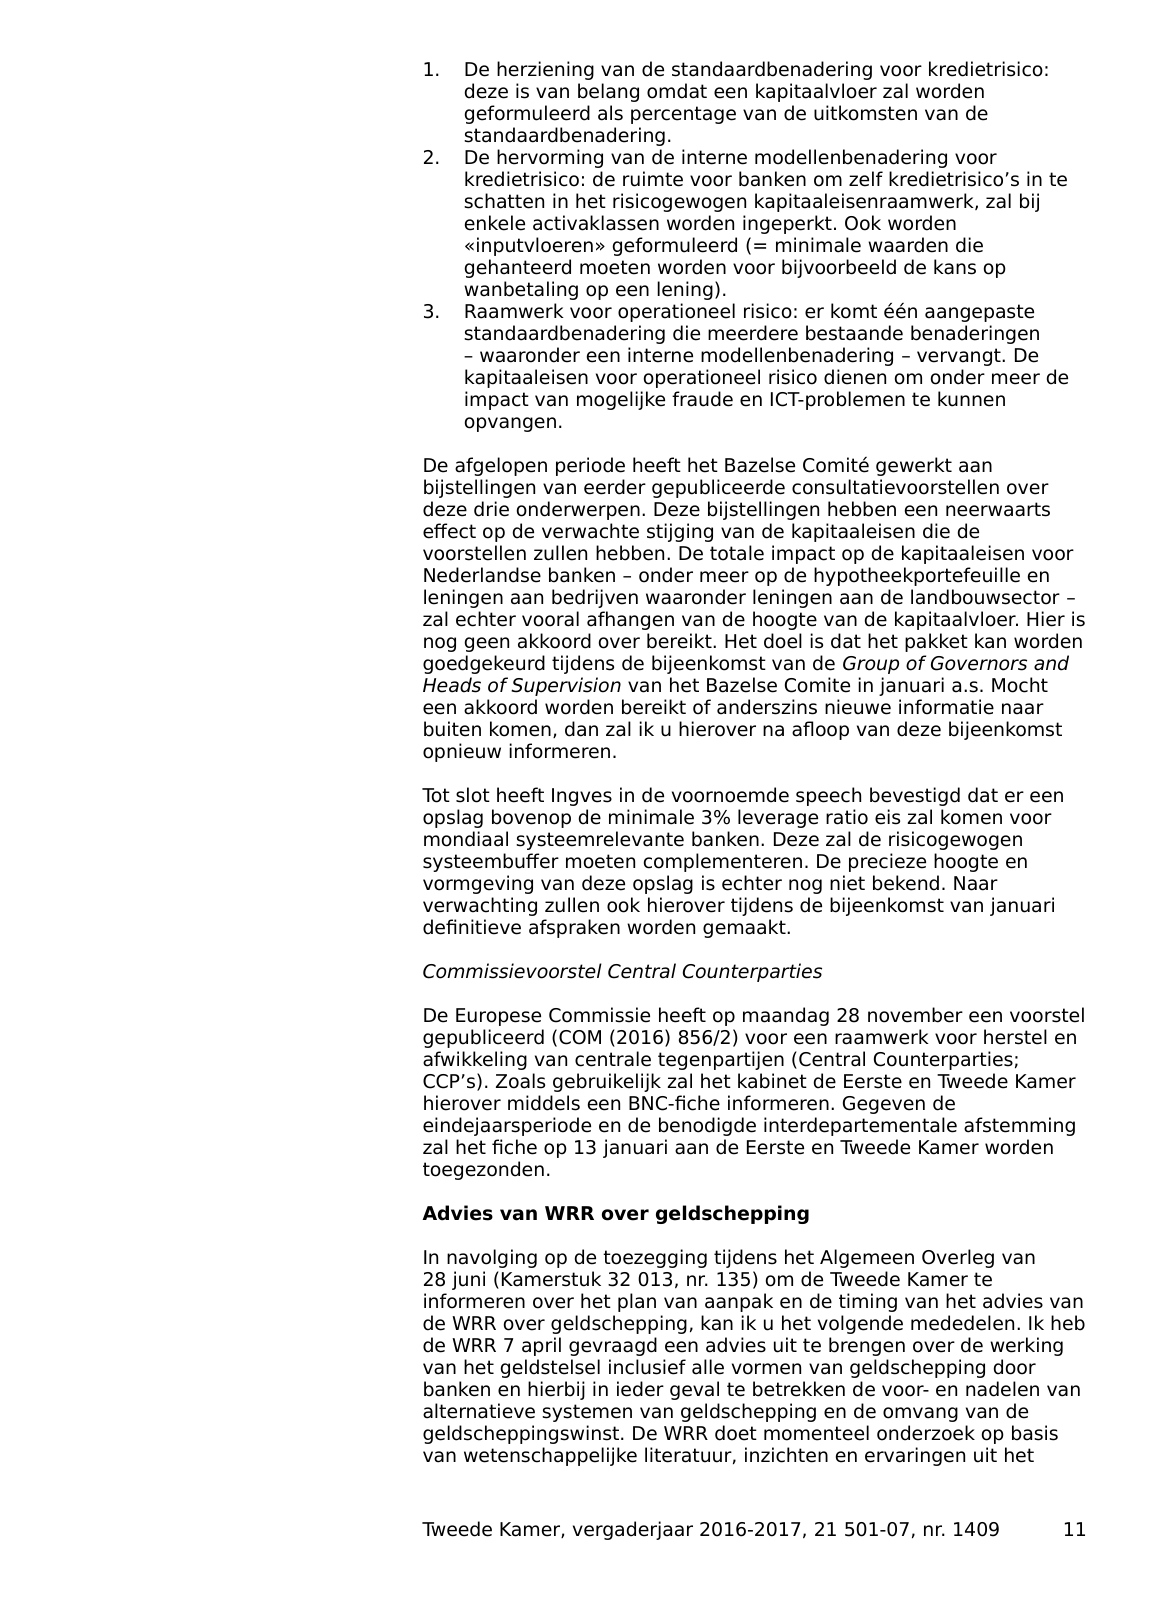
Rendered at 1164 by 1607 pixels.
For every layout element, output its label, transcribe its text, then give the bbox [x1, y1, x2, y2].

subtitle Commissievoorstel Central Counterparties [422, 961, 1087, 983]
text 1. De herziening van de standaardbenadering voor kredietrisico: deze is van belang omdat een kapitaalvloer zal worden geformuleerd als percentage van de uitkomsten van de standaardbenadering. [422, 59, 1087, 147]
text 2. De hervorming van de interne modellenbenadering voor kredietrisico: de ruimte voor banken om zelf kredietrisico’s in te schatten in het risicogewogen kapitaaleisenraamwerk, zal bij enkele activaklassen worden ingeperkt. Ook worden «inputvloeren» geformuleerd (= minimale waarden die gehanteerd moeten worden voor bijvoorbeeld de kans op wanbetaling op een lening). [422, 147, 1087, 301]
text De Europese Commissie heeft op maandag 28 november een voorstel gepubliceerd (COM (2016) 856/2) voor een raamwerk voor herstel en afwikkeling van centrale tegenpartijen (Central Counterparties; CCP’s). Zoals gebruikelijk zal het kabinet de Eerste en Tweede Kamer hierover middels een BNC-fiche informeren. Gegeven de eindejaarsperiode en de benodigde interdepartementale afstemming zal het fiche op 13 januari aan de Eerste en Tweede Kamer worden toegezonden. [422, 1005, 1087, 1181]
subtitle Advies van WRR over geldschepping [422, 1203, 1087, 1225]
text 3. Raamwerk voor operationeel risico: er komt één aangepaste standaardbenadering die meerdere bestaande benaderingen – waaronder een interne modellenbenadering – vervangt. De kapitaaleisen voor operationeel risico dienen om onder meer de impact van mogelijke fraude en ICT-problemen te kunnen opvangen. [422, 301, 1087, 433]
text Tot slot heeft Ingves in de voornoemde speech bevestigd dat er een opslag bovenop de minimale 3% leverage ratio eis zal komen voor mondiaal systeemrelevante banken. Deze zal de risicogewogen systeembuffer moeten complementeren. De precieze hoogte en vormgeving van deze opslag is echter nog niet bekend. Naar verwachting zullen ook hierover tijdens de bijeenkomst van januari definitieve afspraken worden gemaakt. [422, 785, 1087, 939]
text De afgelopen periode heeft het Bazelse Comité gewerkt aan bijstellingen van eerder gepubliceerde consultatievoorstellen over deze drie onderwerpen. Deze bijstellingen hebben een neerwaarts effect op de verwachte stijging van de kapitaaleisen die de voorstellen zullen hebben. De totale impact op de kapitaaleisen voor Nederlandse banken – onder meer op de hypotheekportefeuille en leningen aan bedrijven waaronder leningen aan de landbouwsector – zal echter vooral afhangen van de hoogte van de kapitaalvloer. Hier is nog geen akkoord over bereikt. Het doel is dat het pakket kan worden goedgekeurd tijdens de bijeenkomst van de Group of Governors and Heads of Supervision van het Bazelse Comite in januari a.s. Mocht een akkoord worden bereikt of anderszins nieuwe informatie naar buiten komen, dan zal ik u hierover na afloop van deze bijeenkomst opnieuw informeren. [422, 455, 1087, 763]
text In navolging op de toezegging tijdens het Algemeen Overleg van 28 juni (Kamerstuk 32 013, nr. 135) om de Tweede Kamer te informeren over het plan van aanpak en de timing van het advies van de WRR over geldschepping, kan ik u het volgende mededelen. Ik heb de WRR 7 april gevraagd een advies uit te brengen over de werking van het geldstelsel inclusief alle vormen van geldschepping door banken en hierbij in ieder geval te betrekken de voor- en nadelen van alternatieve systemen van geldschepping en de omvang van de geldscheppingswinst. De WRR doet momenteel onderzoek op basis van wetenschappelijke literatuur, inzichten en ervaringen uit het [422, 1247, 1087, 1467]
